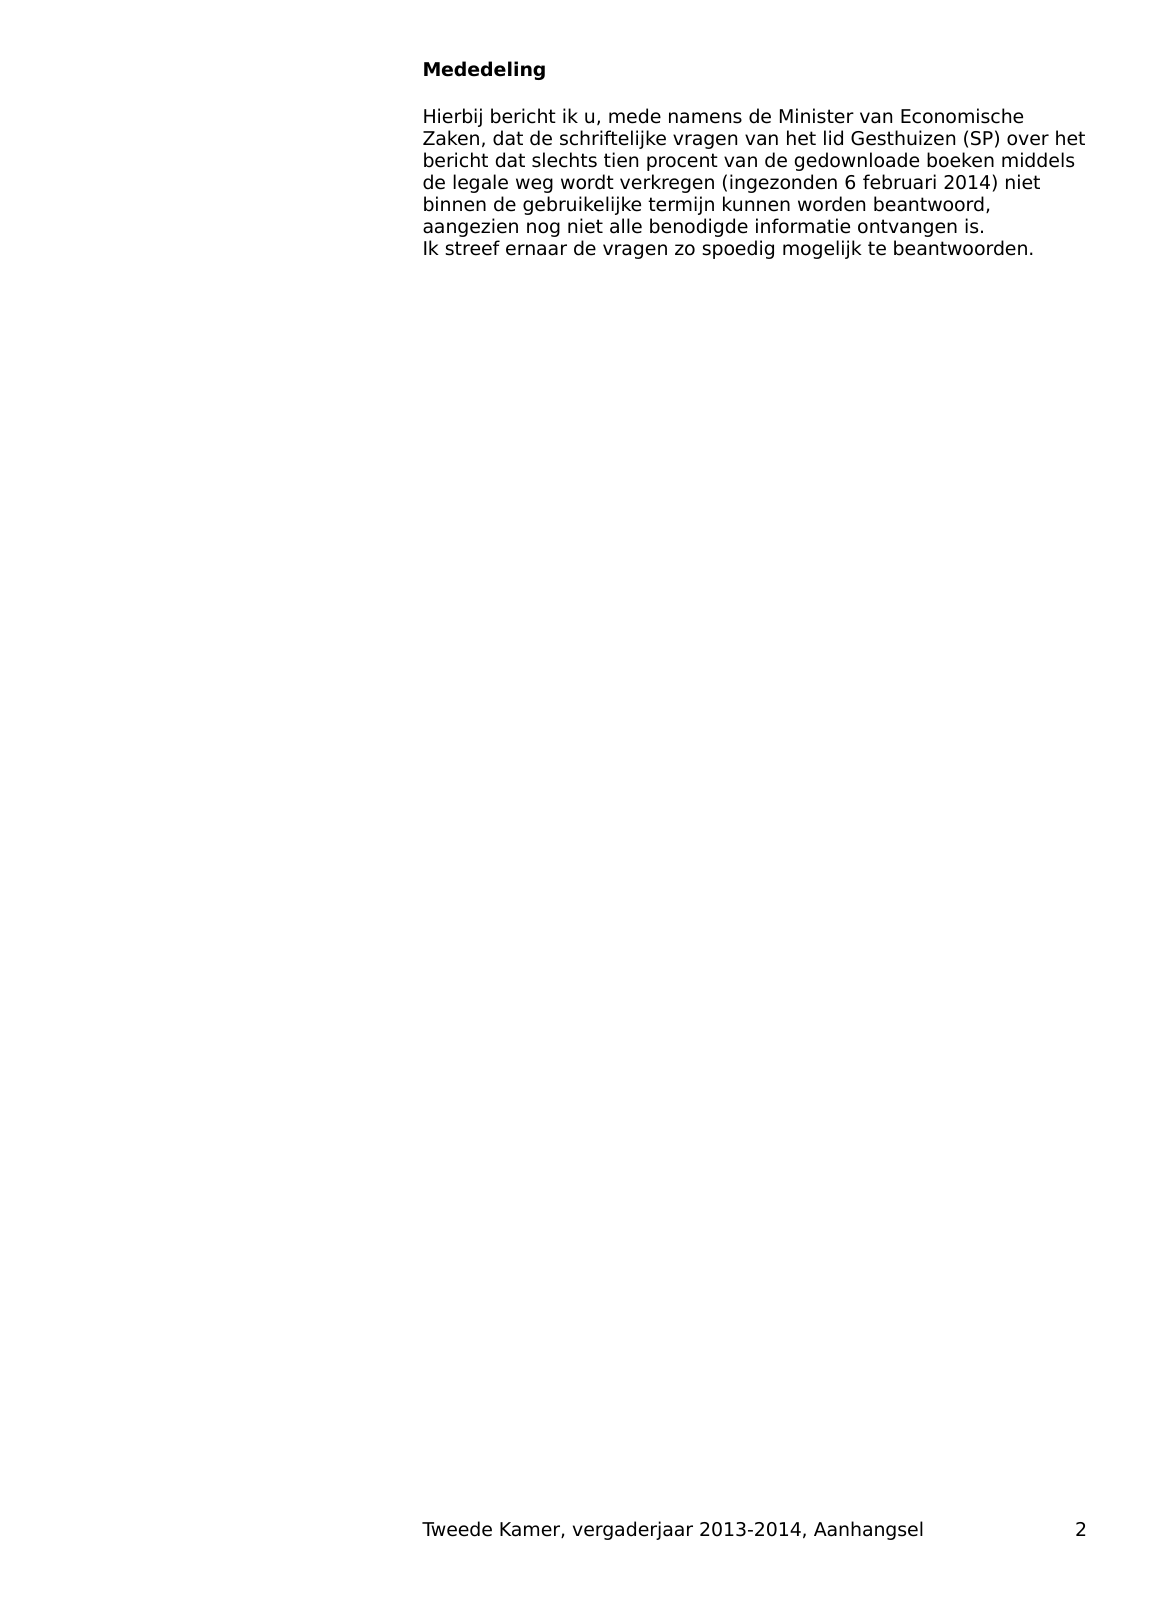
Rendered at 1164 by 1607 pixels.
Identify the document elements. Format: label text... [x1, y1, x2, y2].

text Ik streef ernaar de vragen zo spoedig mogelijk te beantwoorden. [422, 238, 1087, 260]
subtitle Mededeling [422, 59, 1087, 81]
text Hierbij bericht ik u, mede namens de Minister van Economische Zaken, dat de schriftelijke vragen van het lid Gesthuizen (SP) over het bericht dat slechts tien procent van de gedownloade boeken middels de legale weg wordt verkregen (ingezonden 6 februari 2014) niet binnen de gebruikelijke termijn kunnen worden beantwoord, aangezien nog niet alle benodigde informatie ontvangen is. [422, 106, 1087, 238]
